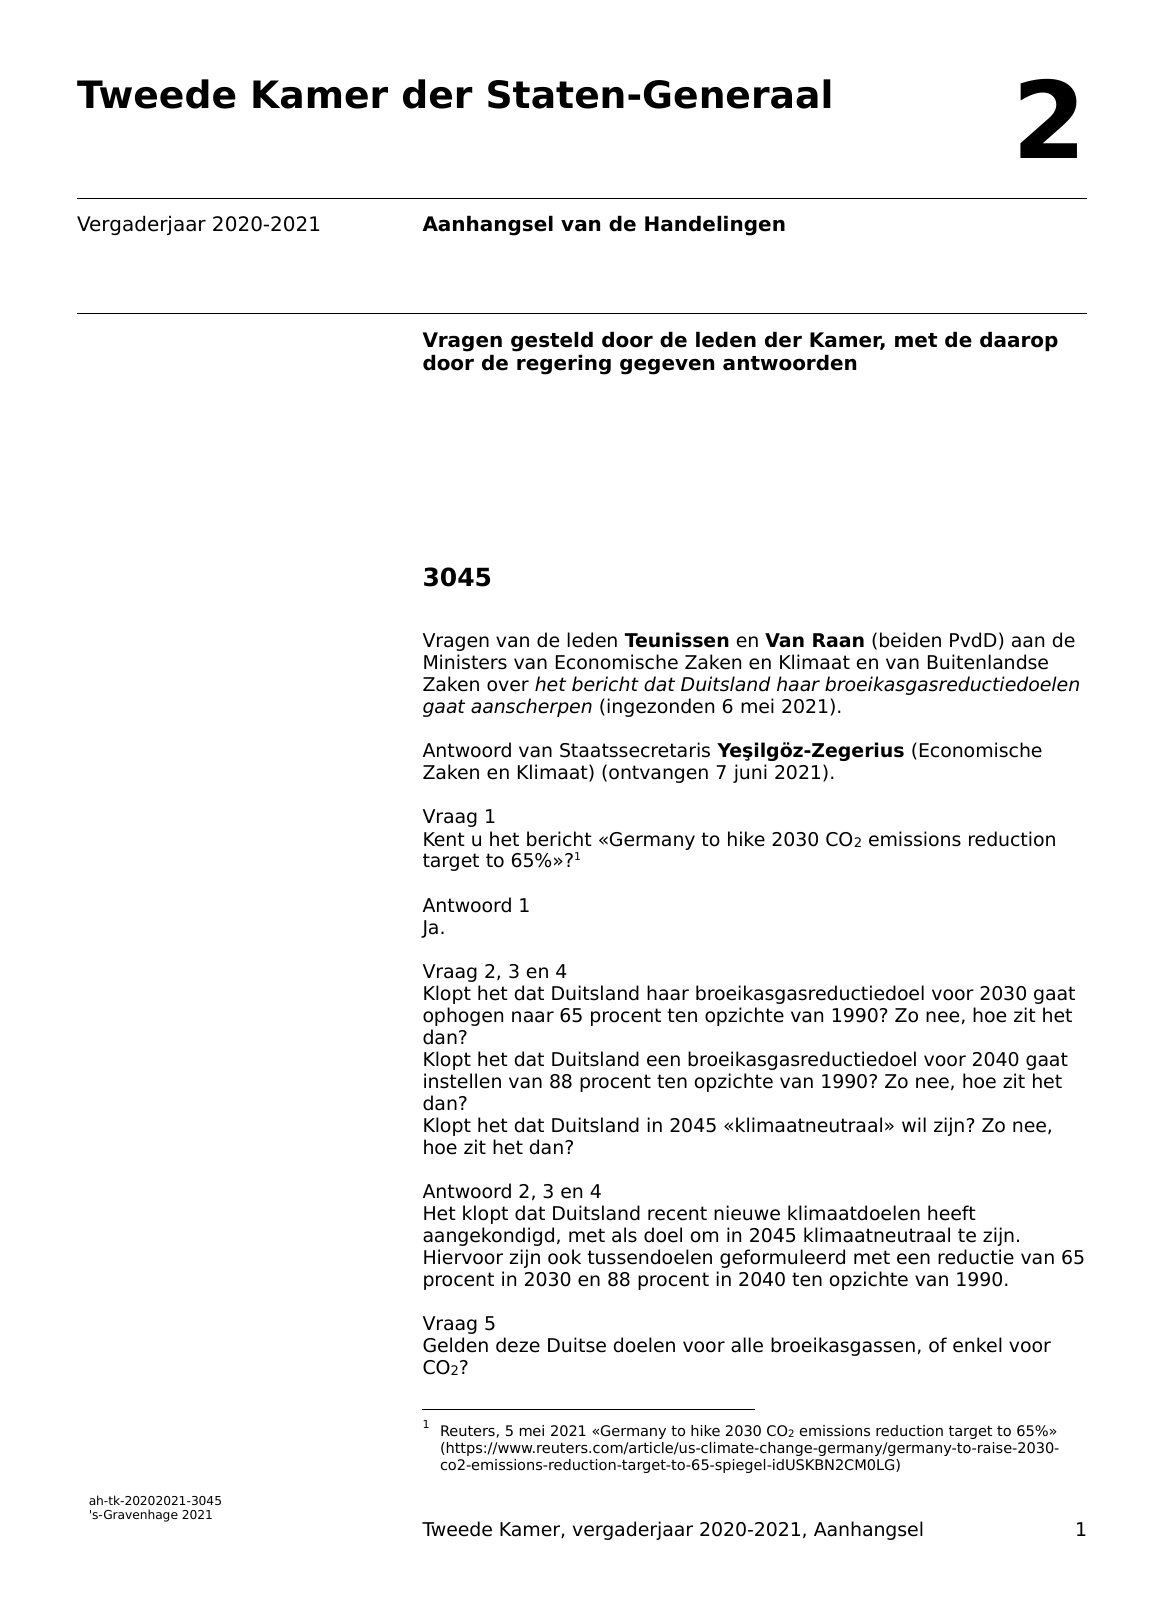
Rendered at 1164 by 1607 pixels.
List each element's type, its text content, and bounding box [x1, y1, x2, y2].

text ah-tk-20202021-3045 [88, 1494, 323, 1508]
text Antwoord 1 [422, 894, 1087, 917]
text Ja. [422, 917, 1087, 938]
text Vraag 2, 3 en 4 [422, 961, 1087, 983]
text 's-Gravenhage 2021 [88, 1508, 323, 1522]
text Reuters, 5 mei 2021 «Germany to hike 2030 CO2 emissions reduction target to 65%» (https://www.reuters.com/article/us-climate-change-germany/germany-to-raise-2030-co2-emissions-reduction-target-to-65-spiegel-idUSKBN2CM0LG) [422, 1418, 1087, 1474]
table_cell Vragen gesteld door de leden der Kamer, met de daarop door de regering gegeven antwoorden [422, 314, 1087, 375]
text Het klopt dat Duitsland recent nieuwe klimaatdoelen heeft aangekondigd, met als doel om in 2045 klimaatneutraal te zijn. Hiervoor zijn ook tussendoelen geformuleerd met een reductie van 65 procent in 2030 en 88 procent in 2040 ten opzichte van 1990. [422, 1203, 1087, 1291]
table_header 2 [886, 59, 1087, 198]
text Vragen van de leden Teunissen en Van Raan (beiden PvdD) aan de Ministers van Economische Zaken en Klimaat en van Buitenlandse Zaken over het bericht dat Duitsland haar broeikasgasreductiedoelen gaat aanscherpen (ingezonden 6 mei 2021). [422, 630, 1087, 718]
text Gelden deze Duitse doelen voor alle broeikasgassen, of enkel voor CO2? [422, 1335, 1087, 1379]
text Klopt het dat Duitsland in 2045 «klimaatneutraal» wil zijn? Zo nee, hoe zit het dan? [422, 1114, 1087, 1158]
text Antwoord 2, 3 en 4 [422, 1181, 1087, 1203]
table_cell [77, 314, 422, 375]
text Klopt het dat Duitsland een broeikasgasreductiedoel voor 2040 gaat instellen van 88 procent ten opzichte van 1990? Zo nee, hoe zit het dan? [422, 1049, 1087, 1114]
table_cell Aanhangsel van de Handelingen [422, 199, 1087, 313]
text Kent u het bericht «Germany to hike 2030 CO2 emissions reduction target to 65%»? [422, 828, 1087, 872]
text Vraag 5 [422, 1313, 1087, 1335]
text Klopt het dat Duitsland haar broeikasgasreductiedoel voor 2030 gaat ophogen naar 65 procent ten opzichte van 1990? Zo nee, hoe zit het dan? [422, 983, 1087, 1049]
text Antwoord van Staatssecretaris Yeşilgöz-Zegerius (Economische Zaken en Klimaat) (ontvangen 7 juni 2021). [422, 740, 1087, 784]
table_cell Vergaderjaar 2020-2021 [77, 199, 422, 313]
table_header Tweede Kamer der Staten-Generaal [77, 59, 886, 198]
text 3045 [422, 563, 1087, 592]
text Vraag 1 [422, 806, 1087, 828]
